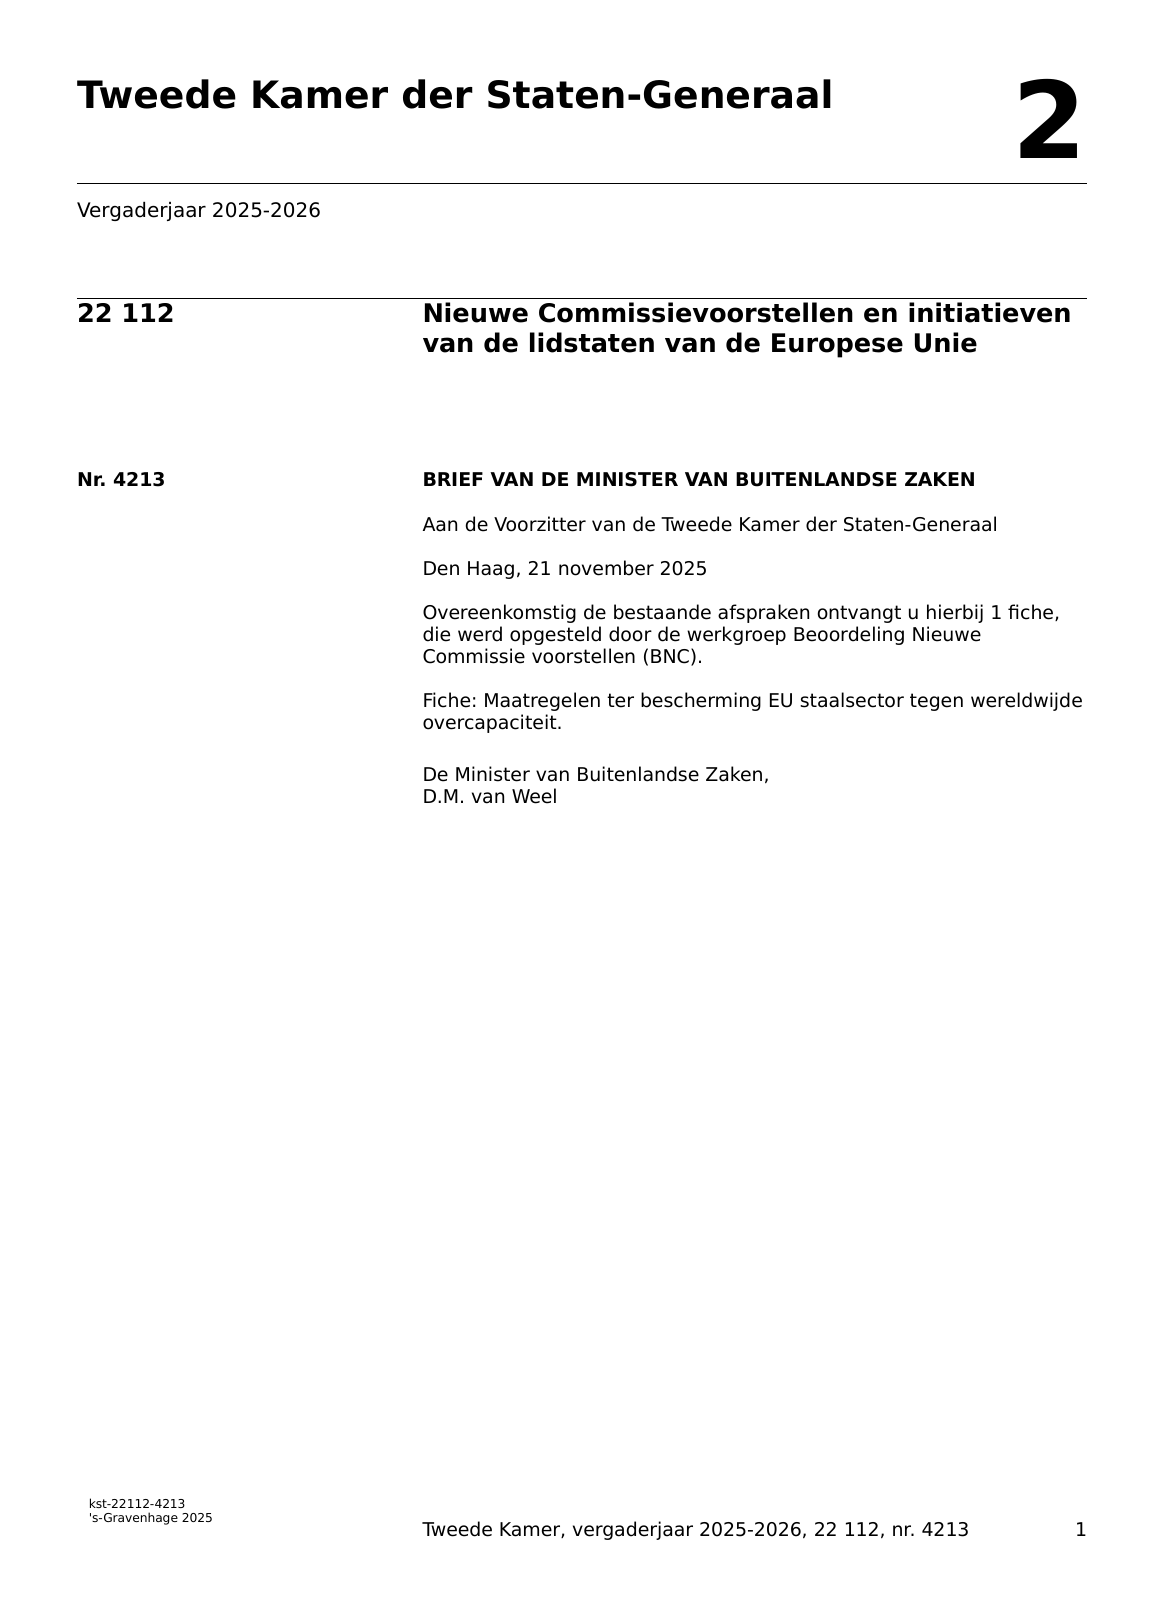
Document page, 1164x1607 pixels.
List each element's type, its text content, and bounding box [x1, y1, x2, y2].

text Aan de Voorzitter van de Tweede Kamer der Staten-Generaal [422, 513, 1087, 536]
text Fiche: Maatregelen ter bescherming EU staalsector tegen wereldwijde overcapaciteit. [422, 690, 1087, 734]
text Den Haag, 21 november 2025 [422, 558, 1087, 580]
text 's-Gravenhage 2025 [88, 1511, 323, 1525]
subtitle 22 112 Nieuwe Commissievoorstellen en initiatieven van de lidstaten van de Europese Unie [77, 299, 1087, 358]
text Overeenkomstig de bestaande afspraken ontvangt u hierbij 1 fiche, die werd opgesteld door de werkgroep Beoordeling Nieuwe Commissie voorstellen (BNC). [422, 602, 1087, 668]
text De Minister van Buitenlandse Zaken, D.M. van Weel [422, 764, 1087, 808]
table_header 2 [886, 59, 1087, 183]
text kst-22112-4213 [88, 1497, 323, 1511]
table_header Tweede Kamer der Staten-Generaal [77, 59, 886, 183]
subtitle Nr. 4213 BRIEF VAN DE MINISTER VAN BUITENLANDSE ZAKEN [77, 469, 1087, 491]
table_cell Vergaderjaar 2025-2026 [77, 184, 1087, 298]
